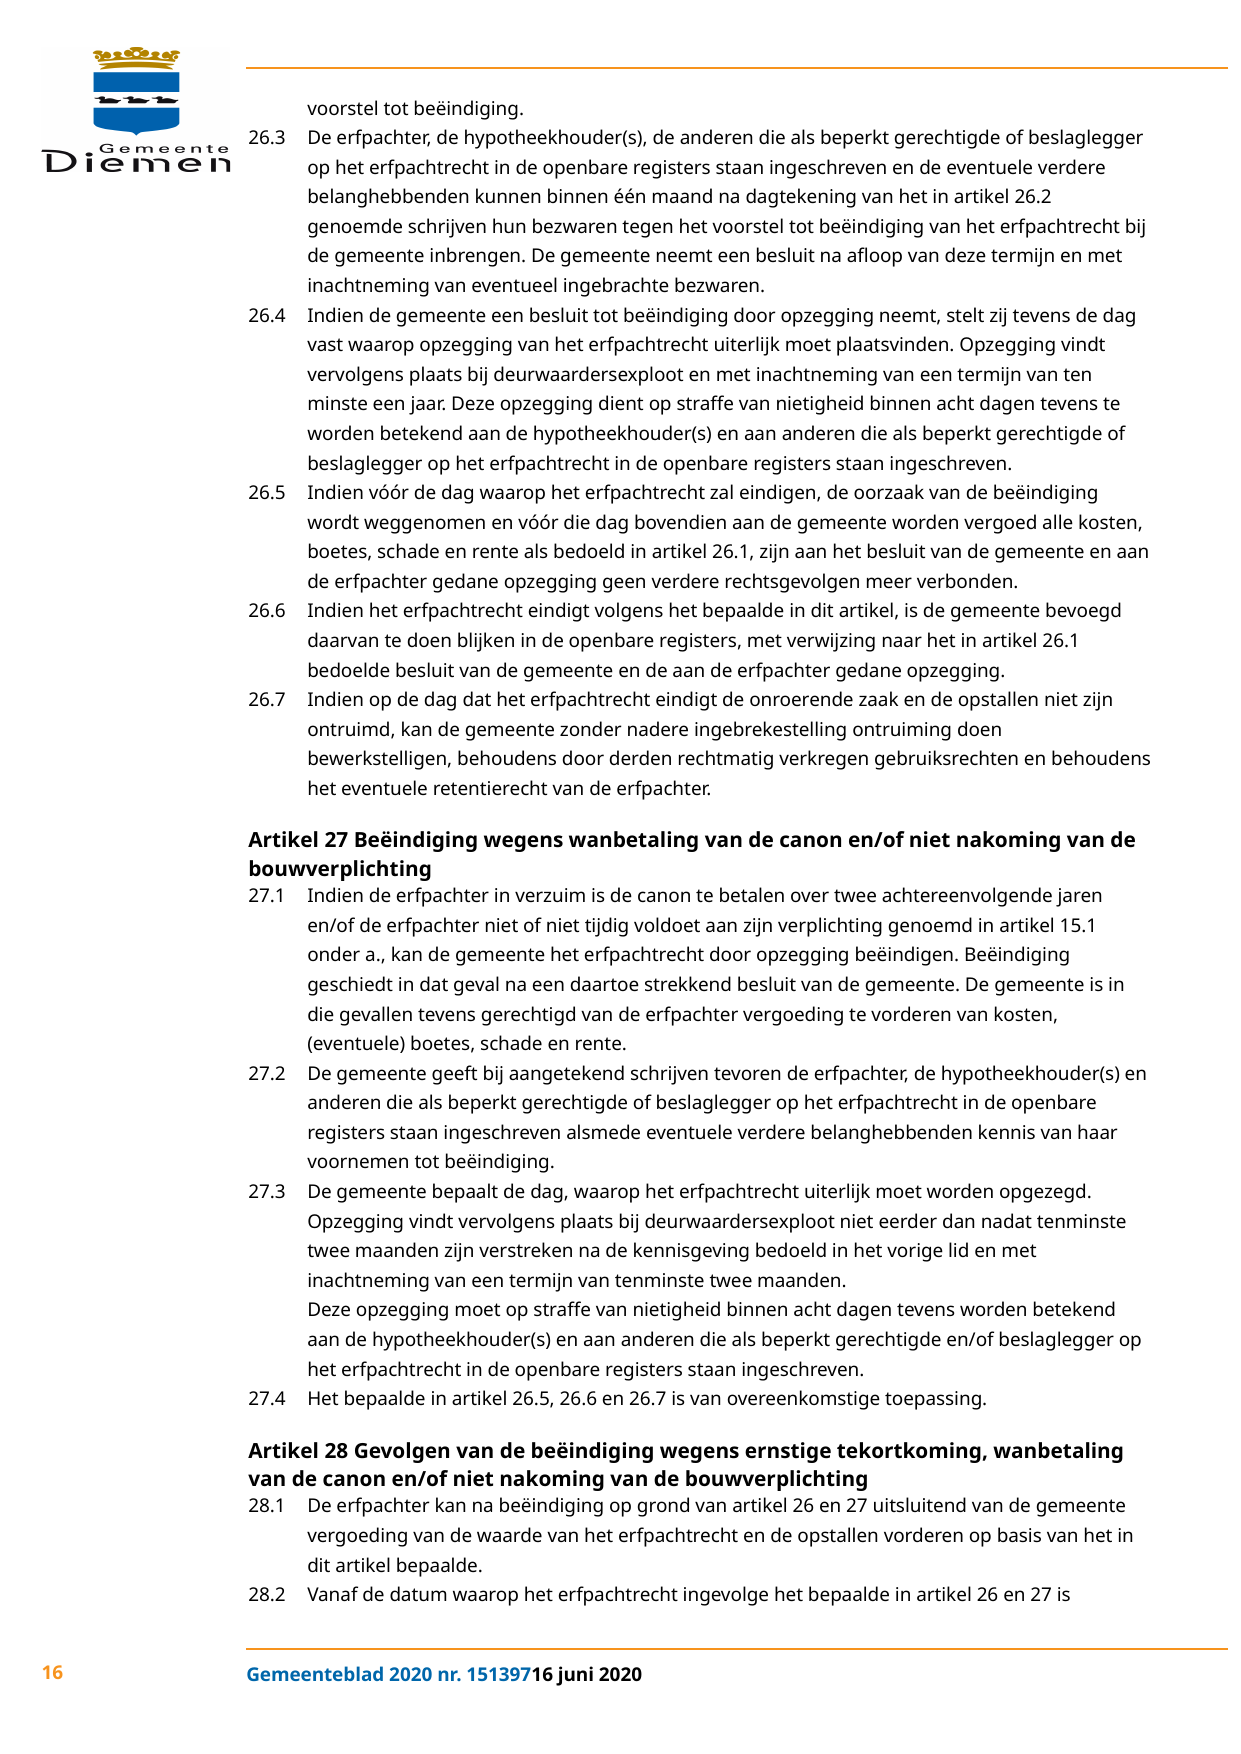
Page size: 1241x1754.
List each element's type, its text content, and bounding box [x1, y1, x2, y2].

list Indien de erfpachter in verzuim is de canon te betalen over twee achtereenvolgende jaren en/of de erfpachter niet of niet tijdig voldoet aan zijn verplichting genoemd in artikel 15.1 onder a., kan de gemeente het erfpachtrecht door opzegging beëindigen. Beëindiging geschiedt in dat geval na een daartoe strekkend besluit van de gemeente. De gemeente is in die gevallen tevens gerechtigd van de erfpachter vergoeding te vorderen van kosten, (eventuele) boetes, schade en rente. [248, 882, 1152, 1056]
list Indien vóór de dag waarop het erfpachtrecht zal eindigen, de oorzaak van de beëindiging wordt weggenomen en vóór die dag bovendien aan de gemeente worden vergoed alle kosten, boetes, schade en rente als bedoeld in artikel 26.1, zijn aan het besluit van de gemeente en aan de erfpachter gedane opzegging geen verdere rechtsgevolgen meer verbonden. [248, 479, 1152, 594]
list voorstel tot beëindiging. [248, 95, 1152, 121]
list Deze opzegging moet op straffe van nietigheid binnen acht dagen tevens worden betekend aan de hypotheekhouder(s) en aan anderen die als beperkt gerechtigde en/of beslaglegger op het erfpachtrecht in de openbare registers staan ingeschreven. [248, 1297, 1152, 1382]
text Artikel 28 Gevolgen van de beëindiging wegens ernstige tekortkoming, wanbetaling van de canon en/of niet nakoming van de bouwverplichting [248, 1436, 1152, 1493]
list De erfpachter kan na beëindiging op grond van artikel 26 en 27 uitsluitend van de gemeente vergoeding van de waarde van het erfpachtrecht en de opstallen vorderen op basis van het in dit artikel bepaalde. [248, 1493, 1152, 1578]
list De erfpachter, de hypotheekhouder(s), de anderen die als beperkt gerechtigde of beslaglegger op het erfpachtrecht in de openbare registers staan ingeschreven en de eventuele verdere belanghebbenden kunnen binnen één maand na dagtekening van het in artikel 26.2 genoemde schrijven hun bezwaren tegen het voorstel tot beëindiging van het erfpachtrecht bij de gemeente inbrengen. De gemeente neemt een besluit na afloop van deze termijn en met inachtneming van eventueel ingebrachte bezwaren. [248, 124, 1152, 298]
picture [41, 47, 231, 172]
list Opzegging vindt vervolgens plaats bij deurwaardersexploot niet eerder dan nadat tenminste twee maanden zijn verstreken na de kennisgeving bedoeld in het vorige lid en met inachtneming van een termijn van tenminste twee maanden. [248, 1208, 1152, 1293]
list De gemeente bepaalt de dag, waarop het erfpachtrecht uiterlijk moet worden opgezegd. [248, 1178, 1152, 1204]
list Vanaf de datum waarop het erfpachtrecht ingevolge het bepaalde in artikel 26 en 27 is [248, 1581, 1152, 1607]
text Artikel 27 Beëindiging wegens wanbetaling van de canon en/of niet nakoming van de bouwverplichting [248, 826, 1152, 882]
list Indien de gemeente een besluit tot beëindiging door opzegging neemt, stelt zij tevens de dag vast waarop opzegging van het erfpachtrecht uiterlijk moet plaatsvinden. Opzegging vindt vervolgens plaats bij deurwaardersexploot en met inachtneming van een termijn van ten minste een jaar. Deze opzegging dient op straffe van nietigheid binnen acht dagen tevens te worden betekend aan de hypotheekhouder(s) en aan anderen die als beperkt gerechtigde of beslaglegger op het erfpachtrecht in de openbare registers staan ingeschreven. [248, 302, 1152, 476]
list Indien op de dag dat het erfpachtrecht eindigt de onroerende zaak en de opstallen niet zijn ontruimd, kan de gemeente zonder nadere ingebrekestelling ontruiming doen bewerkstelligen, behoudens door derden rechtmatig verkregen gebruiksrechten en behoudens het eventuele retentierecht van de erfpachter. [248, 686, 1152, 801]
list Indien het erfpachtrecht eindigt volgens het bepaalde in dit artikel, is de gemeente bevoegd daarvan te doen blijken in de openbare registers, met verwijzing naar het in artikel 26.1 bedoelde besluit van de gemeente en de aan de erfpachter gedane opzegging. [248, 598, 1152, 683]
list De gemeente geeft bij aangetekend schrijven tevoren de erfpachter, de hypotheekhouder(s) en anderen die als beperkt gerechtigde of beslaglegger op het erfpachtrecht in de openbare registers staan ingeschreven alsmede eventuele verdere belanghebbenden kennis van haar voornemen tot beëindiging. [248, 1060, 1152, 1174]
list Het bepaalde in artikel 26.5, 26.6 en 26.7 is van overeenkomstige toepassing. [248, 1385, 1152, 1411]
